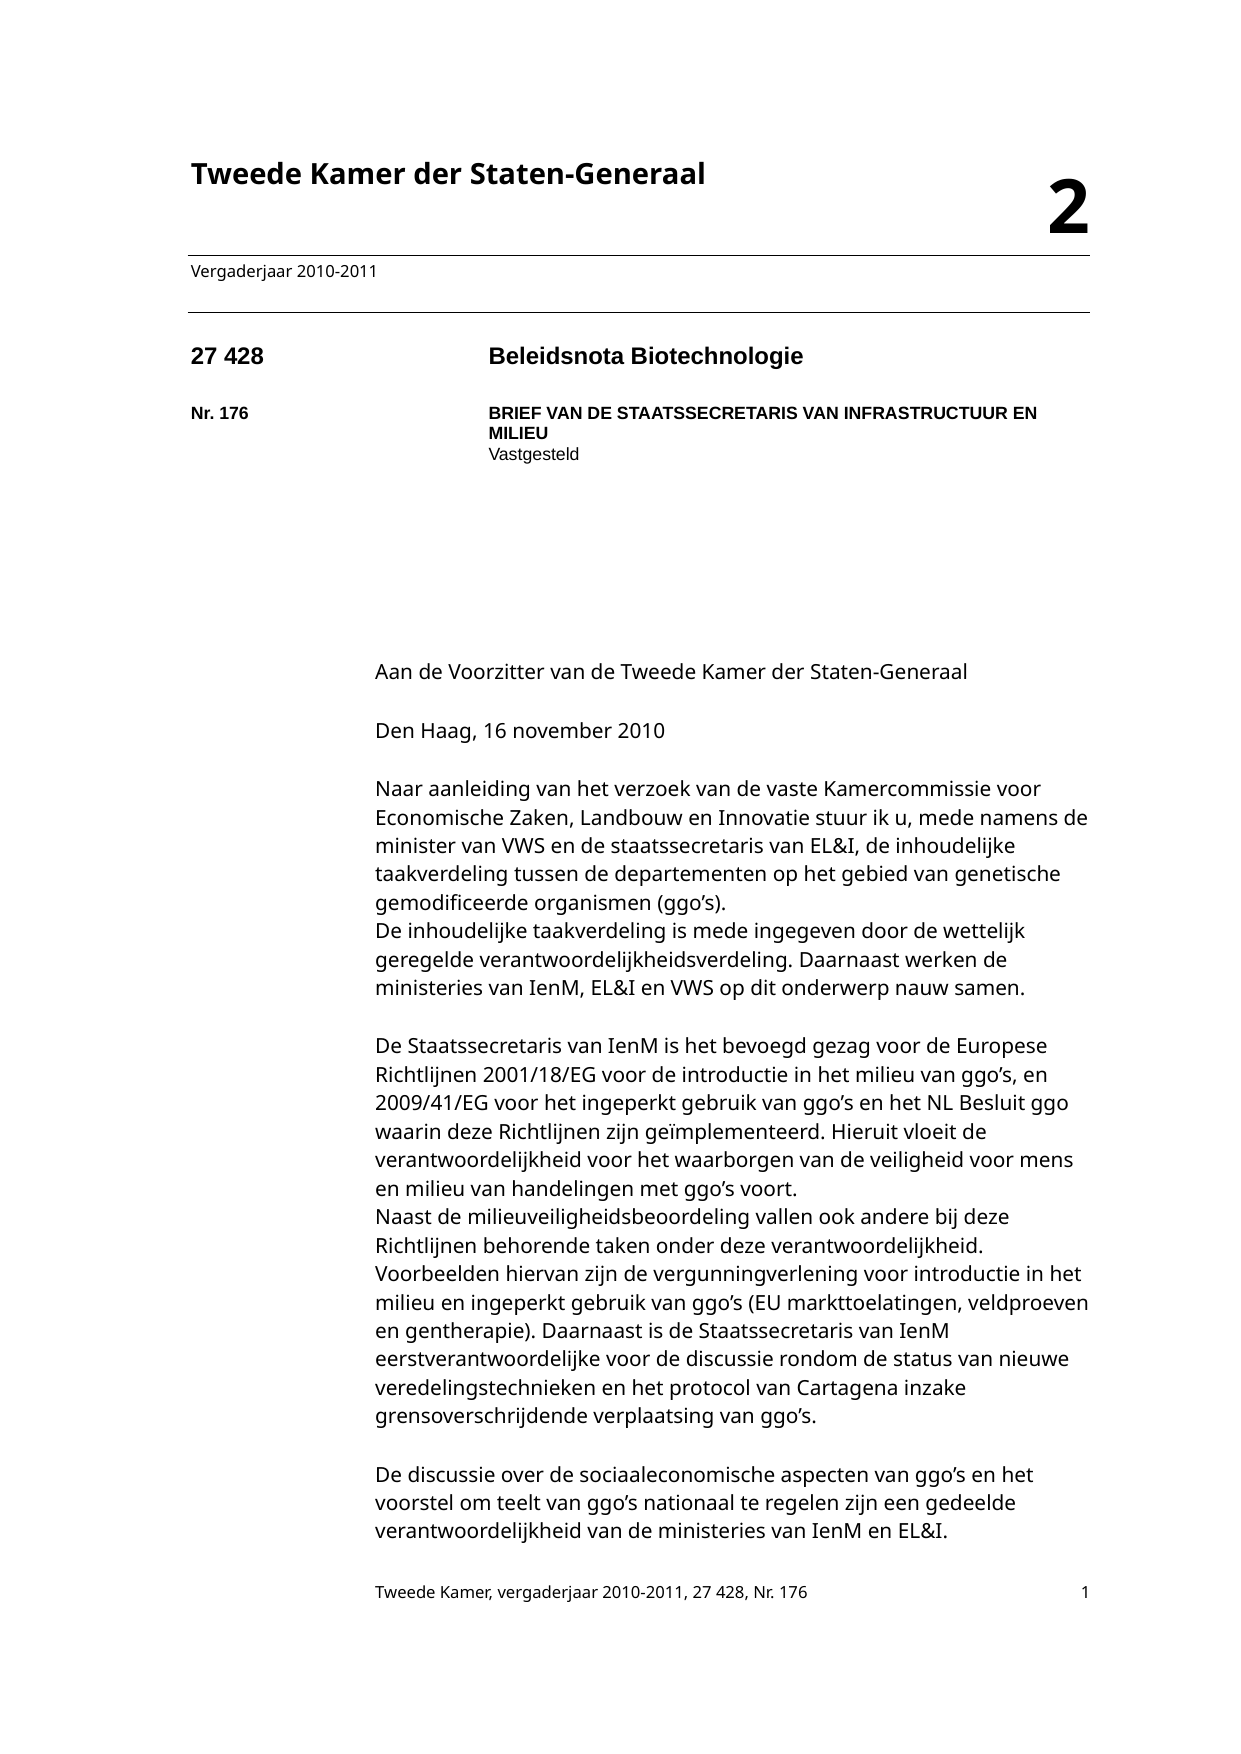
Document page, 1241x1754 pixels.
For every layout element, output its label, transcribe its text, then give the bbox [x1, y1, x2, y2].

table_cell Vergaderjaar 2010-2011 [188, 256, 485, 312]
text De Staatssecretaris van IenM is het bevoegd gezag voor de Europese Richtlijnen 2001/18/EG voor de introductie in het milieu van ggo’s, en 2009/41/EG voor het ingeperkt gebruik van ggo’s en het NL Besluit ggo waarin deze Richtlijnen zijn geïmplementeerd. Hieruit vloeit de verantwoordelijkheid voor het waarborgen van de veiligheid voor mens en milieu van handelingen met ggo’s voort. [375, 1032, 1090, 1202]
table_cell 27 428 [188, 339, 485, 399]
table_cell Beleidsnota Biotechnologie [485, 339, 1090, 399]
table_header 2 [910, 150, 1090, 255]
text De discussie over de sociaaleconomische aspecten van ggo’s en het voorstel om teelt van ggo’s nationaal te regelen zijn een gedeelde verantwoordelijkheid van de ministeries van IenM en EL&I. [375, 1460, 1090, 1545]
text Den Haag, 16 november 2010 [375, 716, 1090, 744]
text Aan de Voorzitter van de Tweede Kamer der Staten-Generaal [375, 657, 1090, 686]
table_cell [188, 313, 485, 339]
table_cell BRIEF VAN DE STAATSSECRETARIS VAN INFRASTRUCTUUR EN MILIEU Vastgesteld [485, 399, 1090, 539]
table_cell Nr. 176 [188, 399, 485, 539]
text Naar aanleiding van het verzoek van de vaste Kamercommissie voor Economische Zaken, Landbouw en Innovatie stuur ik u, mede namens de minister van VWS en de staatssecretaris van EL&I, de inhoudelijke taakverdeling tussen de departementen op het gebied van genetische gemodificeerde organismen (ggo’s). [375, 774, 1090, 916]
text Naast de milieuveiligheidsbeoordeling vallen ook andere bij deze Richtlijnen behorende taken onder deze verantwoordelijkheid. Voorbeelden hiervan zijn de vergunningverlening voor introductie in het milieu en ingeperkt gebruik van ggo’s (EU markttoelatingen, veldproeven en gentherapie). Daarnaast is de Staatssecretaris van IenM eerstverantwoordelijke voor de discussie rondom de status van nieuwe veredelingstechnieken en het protocol van Cartagena inzake grensoverschrijdende verplaatsing van ggo’s. [375, 1202, 1090, 1430]
table_cell [485, 256, 1090, 312]
table_cell [485, 313, 1090, 339]
table_header Tweede Kamer der Staten-Generaal [188, 150, 909, 255]
text De inhoudelijke taakverdeling is mede ingegeven door de wettelijk geregelde verantwoordelijkheidsverdeling. Daarnaast werken de ministeries van IenM, EL&I en VWS op dit onderwerp nauw samen. [375, 916, 1090, 1002]
